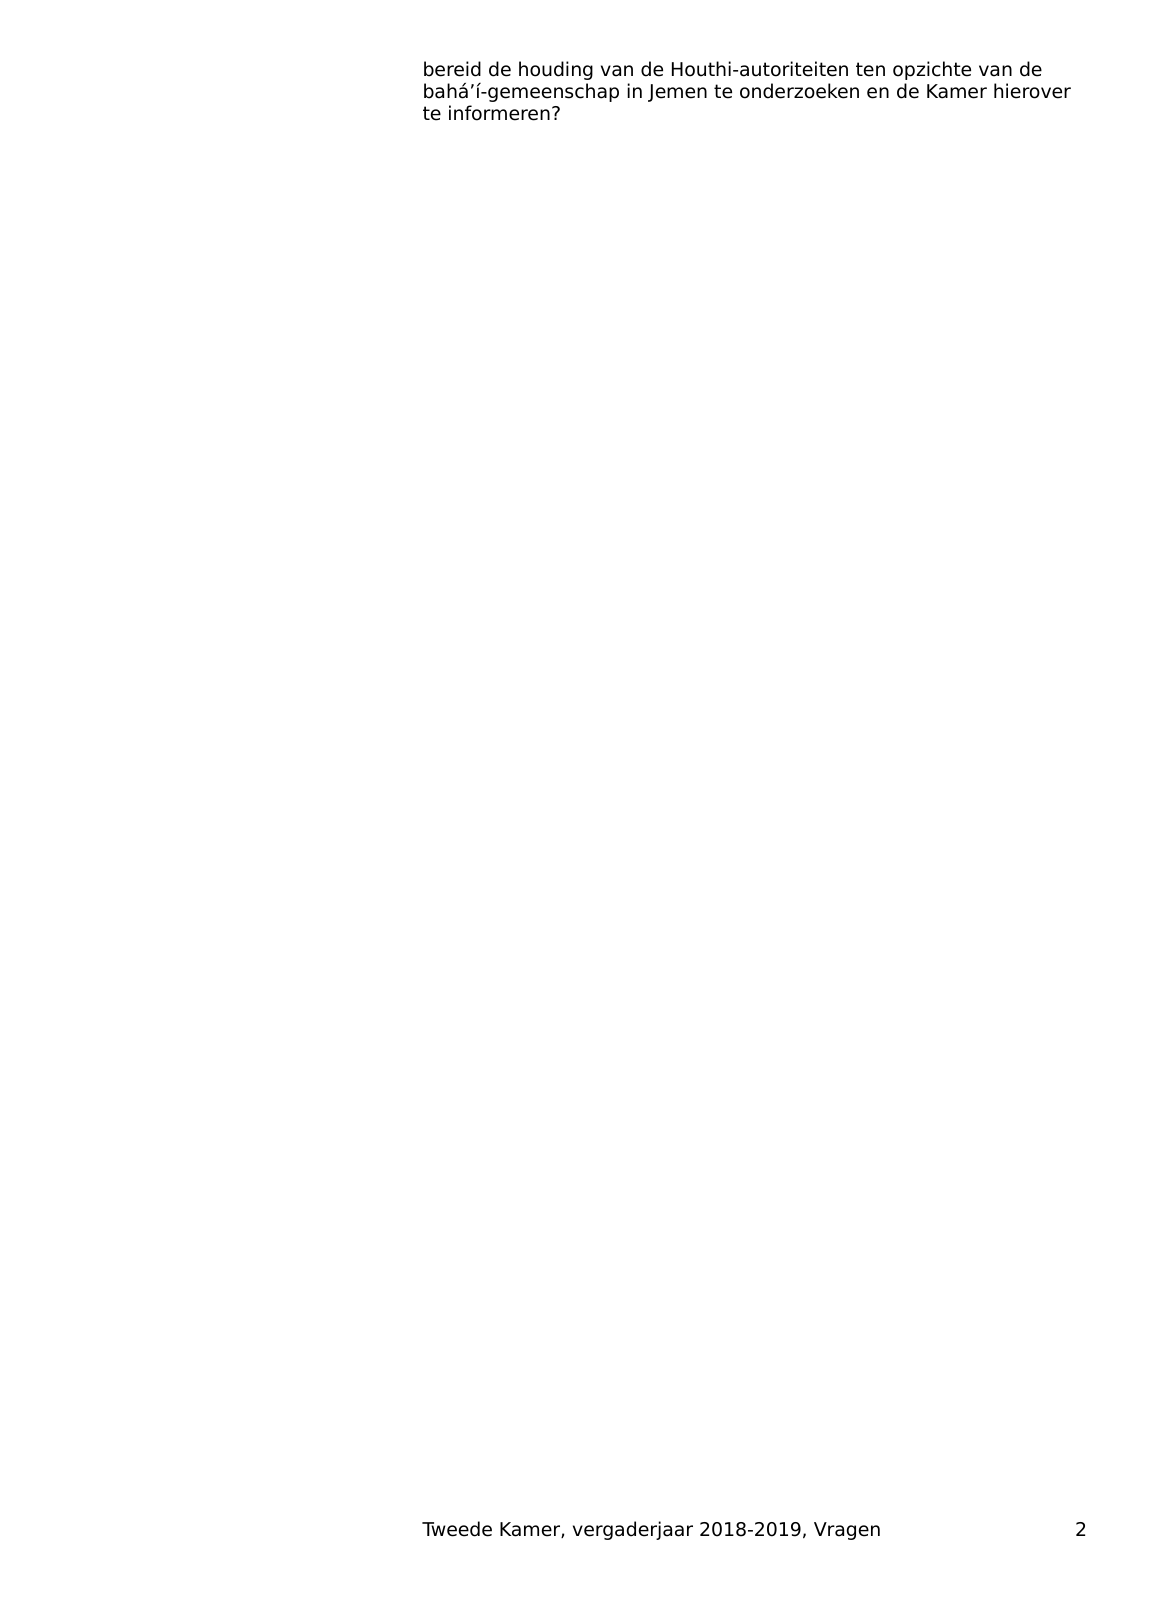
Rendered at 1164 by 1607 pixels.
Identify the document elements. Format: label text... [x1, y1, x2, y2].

text bereid de houding van de Houthi-autoriteiten ten opzichte van de bahá’í-gemeenschap in Jemen te onderzoeken en de Kamer hierover te informeren? [422, 59, 1087, 125]
